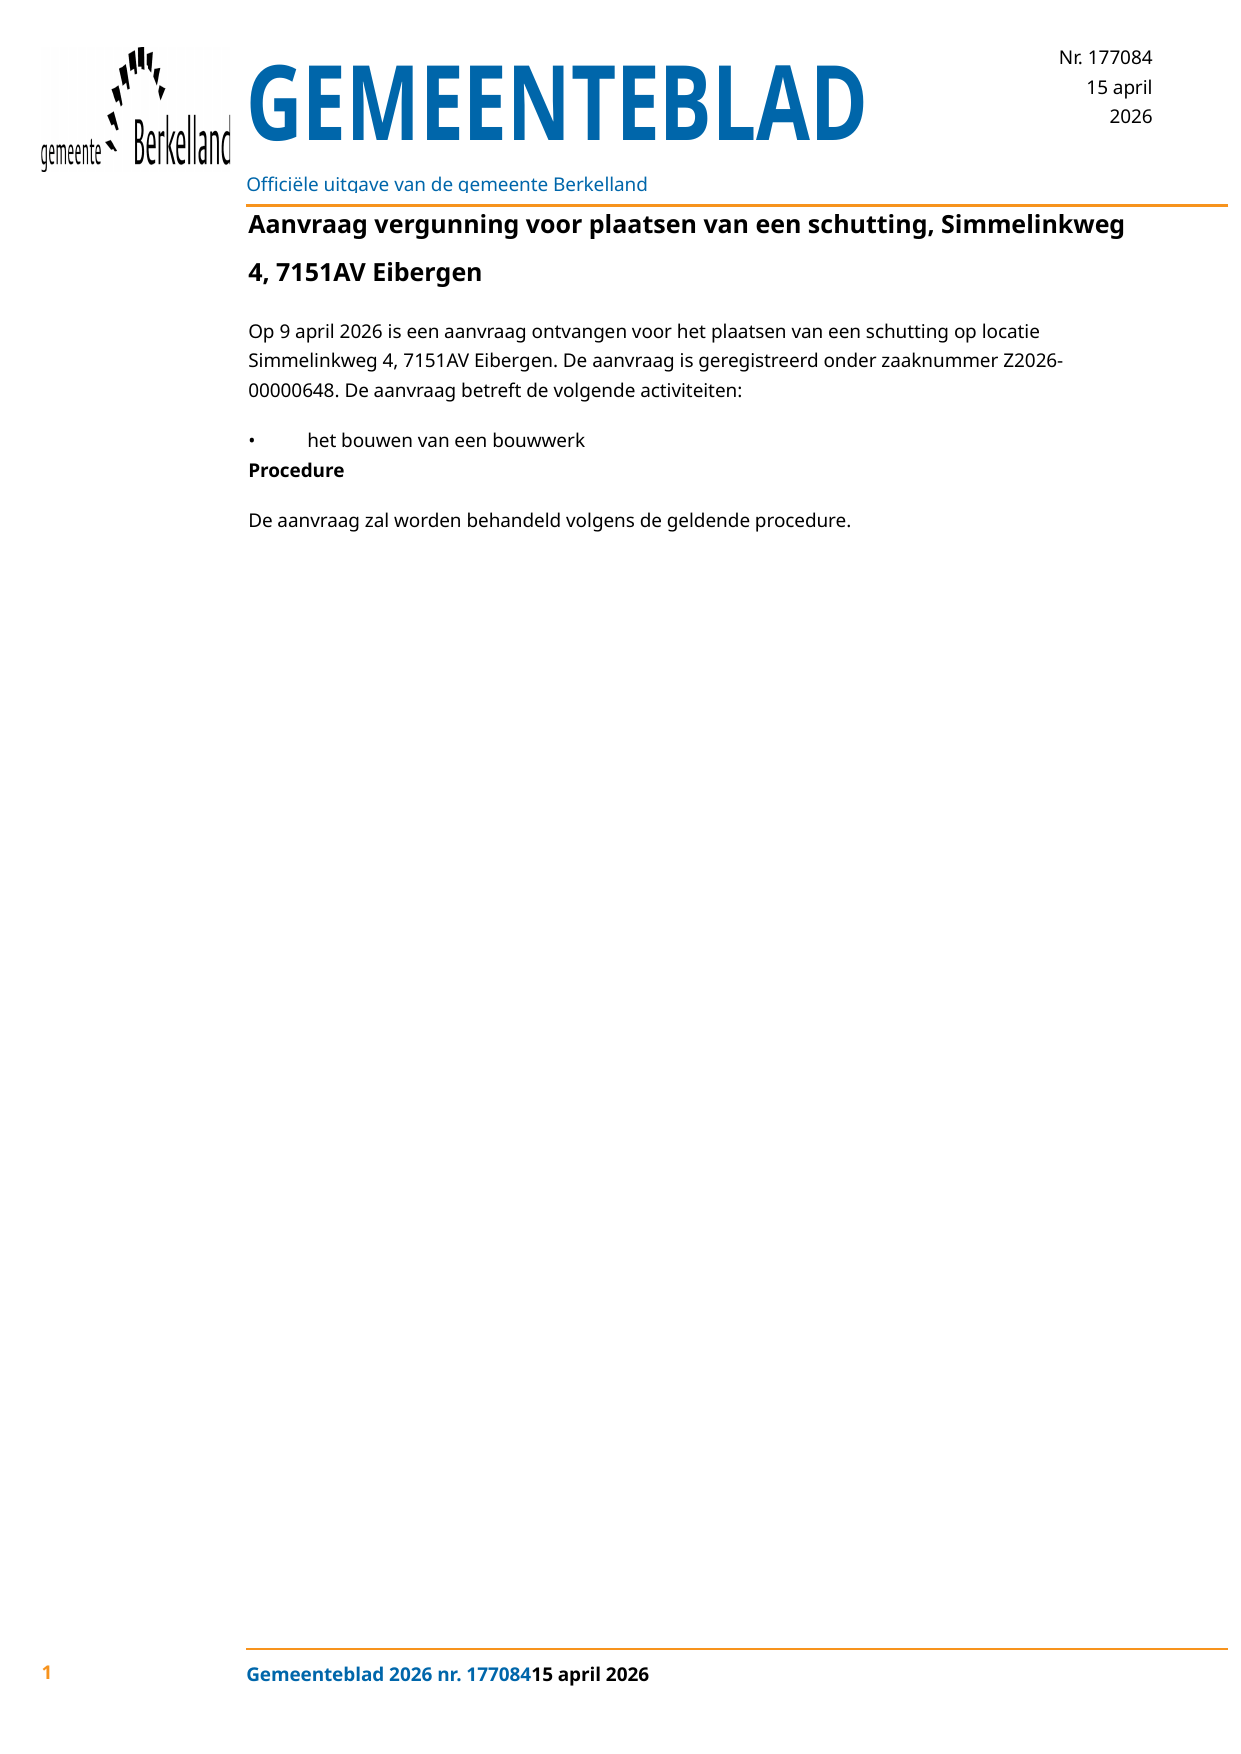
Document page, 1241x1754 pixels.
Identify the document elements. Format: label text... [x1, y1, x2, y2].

text Op 9 april 2026 is een aanvraag ontvangen voor het plaatsen van een schutting op locatie Simmelinkweg 4, 7151AV Eibergen. De aanvraag is geregistreerd onder zaaknummer Z2026-00000648. De aanvraag betreft de volgende activiteiten: [248, 318, 1152, 403]
text De aanvraag zal worden behandeld volgens de geldende procedure. [248, 507, 1152, 533]
text Procedure [248, 457, 1152, 483]
list het bouwen van een bouwwerk [248, 427, 1152, 453]
text Aanvraag vergunning voor plaatsen van een schutting, Simmelinkweg 4, 7151AV Eibergen [248, 207, 1152, 288]
picture [41, 47, 231, 172]
